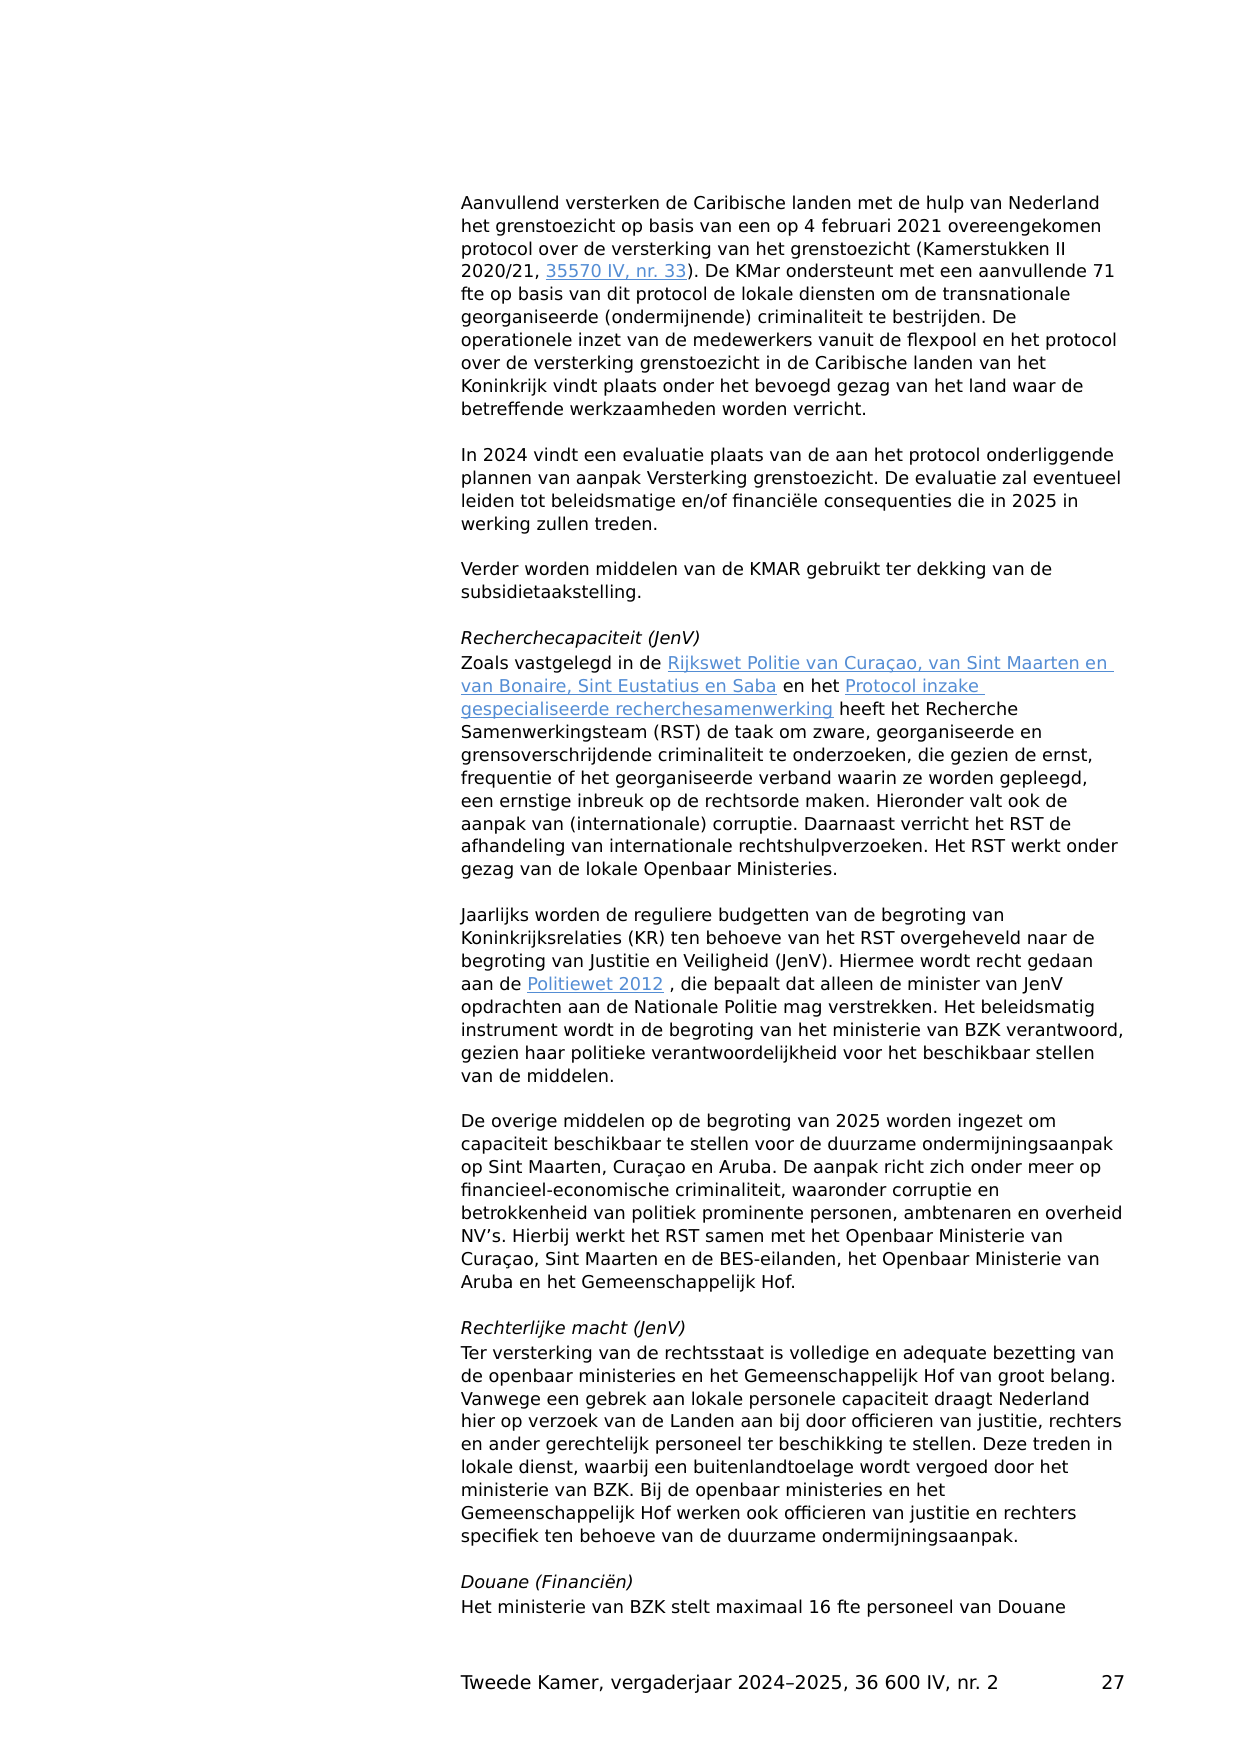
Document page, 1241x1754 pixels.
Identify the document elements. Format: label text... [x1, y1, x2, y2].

text In 2024 vindt een evaluatie plaats van de aan het protocol onderliggende plannen van aanpak Versterking grenstoezicht. De evaluatie zal eventueel leiden tot beleidsmatige en/of financiële consequenties die in 2025 in werking zullen treden. [461, 443, 1125, 534]
text Ter versterking van de rechtsstaat is volledige en adequate bezetting van de openbaar ministeries en het Gemeenschappelĳk Hof van groot belang. Vanwege een gebrek aan lokale personele capaciteit draagt Nederland hier op verzoek van de Landen aan bĳ door officieren van justitie, rechters en ander gerechtelijk personeel ter beschikking te stellen. Deze treden in lokale dienst, waarbĳ een buitenlandtoelage wordt vergoed door het ministerie van BZK. Bĳ de openbaar ministeries en het Gemeenschappelĳk Hof werken ook officieren van justitie en rechters specifiek ten behoeve van de duurzame ondermĳningsaanpak. [461, 1341, 1125, 1547]
text Jaarlijks worden de reguliere budgetten van de begroting van Koninkrijksrelaties (KR) ten behoeve van het RST overgeheveld naar de begroting van Justitie en Veiligheid (JenV). Hiermee wordt recht gedaan aan de Politiewet 2012 , die bepaalt dat alleen de minister van JenV opdrachten aan de Nationale Politie mag verstrekken. Het beleidsmatig instrument wordt in de begroting van het ministerie van BZK verantwoord, gezien haar politieke verantwoordelijkheid voor het beschikbaar stellen van de middelen. [461, 903, 1125, 1087]
text Aanvullend versterken de Caribische landen met de hulp van Nederland het grenstoezicht op basis van een op 4 februari 2021 overeengekomen protocol over de versterking van het grenstoezicht (Kamerstukken II 2020/21, 35570 IV, nr. 33). De KMar ondersteunt met een aanvullende 71 fte op basis van dit protocol de lokale diensten om de transnationale georganiseerde (ondermĳnende) criminaliteit te bestrĳden. De operationele inzet van de medewerkers vanuit de flexpool en het protocol over de versterking grenstoezicht in de Caribische landen van het Koninkrĳk vindt plaats onder het bevoegd gezag van het land waar de betreffende werkzaamheden worden verricht. [461, 191, 1125, 420]
text Douane (Financiën) [461, 1570, 1125, 1593]
text Rechterlijke macht (JenV) [461, 1316, 1125, 1339]
text Het ministerie van BZK stelt maximaal 16 fte personeel van Douane [461, 1595, 1125, 1618]
text De overige middelen op de begroting van 2025 worden ingezet om capaciteit beschikbaar te stellen voor de duurzame ondermijningsaanpak op Sint Maarten, Curaçao en Aruba. De aanpak richt zich onder meer op financieel-economische criminaliteit, waaronder corruptie en betrokkenheid van politiek prominente personen, ambtenaren en overheid NV’s. Hierbij werkt het RST samen met het Openbaar Ministerie van Curaçao, Sint Maarten en de BES-eilanden, het Openbaar Ministerie van Aruba en het Gemeenschappelijk Hof. [461, 1109, 1125, 1293]
text Zoals vastgelegd in de Rijkswet Politie van Curaçao, van Sint Maarten en van Bonaire, Sint Eustatius en Saba en het Protocol inzake gespecialiseerde recherchesamenwerking heeft het Recherche Samenwerkingsteam (RST) de taak om zware, georganiseerde en grensoverschrijdende criminaliteit te onderzoeken, die gezien de ernst, frequentie of het georganiseerde verband waarin ze worden gepleegd, een ernstige inbreuk op de rechtsorde maken. Hieronder valt ook de aanpak van (internationale) corruptie. Daarnaast verricht het RST de afhandeling van internationale rechtshulpverzoeken. Het RST werkt onder gezag van de lokale Openbaar Ministeries. [461, 651, 1125, 880]
text Verder worden middelen van de KMAR gebruikt ter dekking van de subsidietaakstelling. [461, 557, 1125, 603]
text Recherchecapaciteit (JenV) [461, 626, 1125, 649]
